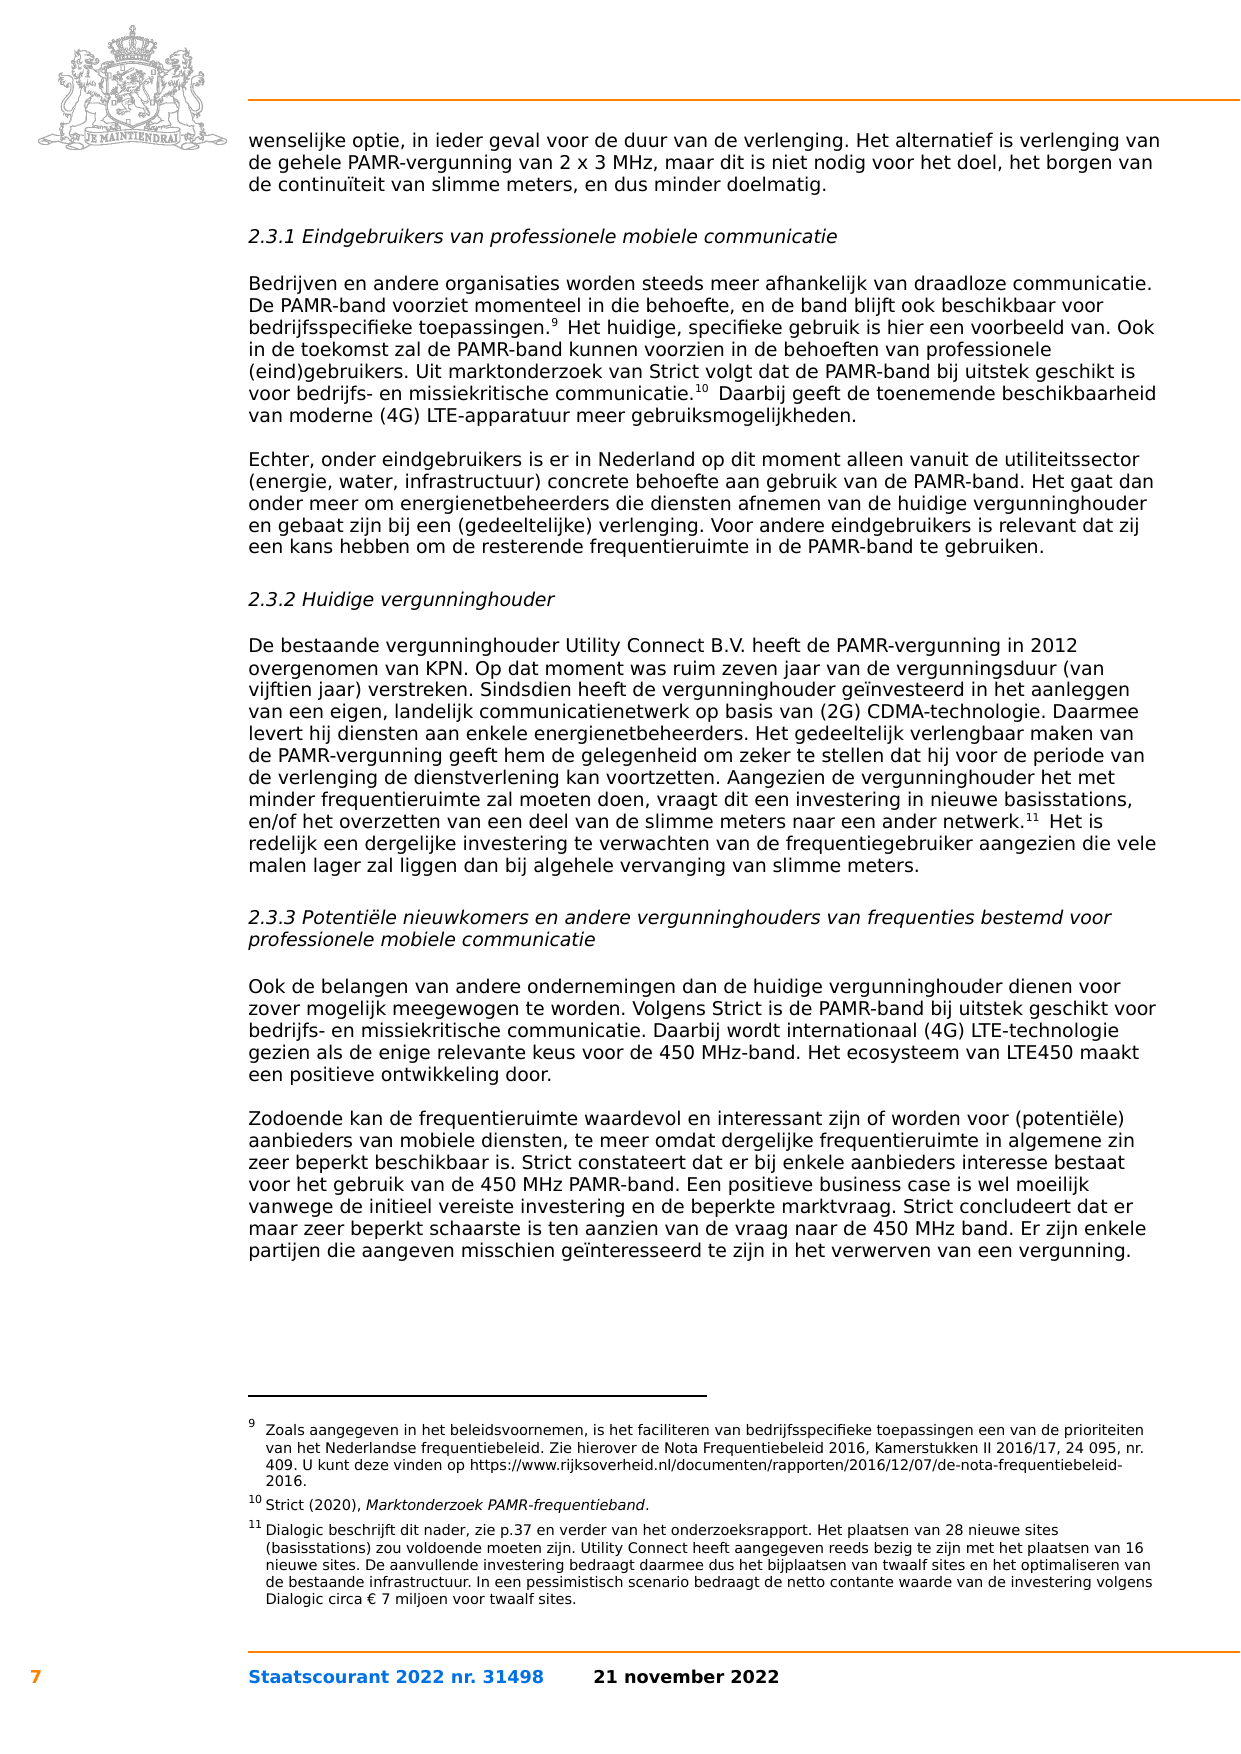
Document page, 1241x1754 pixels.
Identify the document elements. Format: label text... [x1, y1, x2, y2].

text De bestaande vergunninghouder Utility Connect B.V. heeft de PAMR-vergunning in 2012 overgenomen van KPN. Op dat moment was ruim zeven jaar van de vergunningsduur (van vijftien jaar) verstreken. Sindsdien heeft de vergunninghouder geïnvesteerd in het aanleggen van een eigen, landelijk communicatienetwerk op basis van (2G) CDMA-technologie. Daarmee levert hij diensten aan enkele energienetbeheerders. Het gedeeltelijk verlengbaar maken van de PAMR-vergunning geeft hem de gelegenheid om zeker te stellen dat hij voor de periode van de verlenging de dienstverlening kan voortzetten. Aangezien de vergunninghouder het met minder frequentieruimte zal moeten doen, vraagt dit een investering in nieuwe basisstations, en/of het overzetten van een deel van de slimme meters naar een ander netwerk. Het is redelijk een dergelijke investering te verwachten van de frequentiegebruiker aangezien die vele malen lager zal liggen dan bij algehele vervanging van slimme meters. [248, 635, 1163, 877]
text Bedrijven en andere organisaties worden steeds meer afhankelijk van draadloze communicatie. De PAMR-band voorziet momenteel in die behoefte, en de band blijft ook beschikbaar voor bedrijfsspecifieke toepassingen. Het huidige, specifieke gebruik is hier een voorbeeld van. Ook in de toekomst zal de PAMR-band kunnen voorzien in de behoeften van professionele (eind)gebruikers. Uit marktonderzoek van Strict volgt dat de PAMR-band bij uitstek geschikt is voor bedrijfs- en missiekritische communicatie. Daarbij geeft de toenemende beschikbaarheid van moderne (4G) LTE-apparatuur meer gebruiksmogelijkheden. [248, 273, 1163, 427]
subtitle 2.3.1 Eindgebruikers van professionele mobiele communicatie [248, 226, 1163, 248]
text Zodoende kan de frequentieruimte waardevol en interessant zijn of worden voor (potentiële) aanbieders van mobiele diensten, te meer omdat dergelijke frequentieruimte in algemene zin zeer beperkt beschikbaar is. Strict constateert dat er bij enkele aanbieders interesse bestaat voor het gebruik van de 450 MHz PAMR-band. Een positieve business case is wel moeilijk vanwege de initieel vereiste investering en de beperkte marktvraag. Strict concludeert dat er maar zeer beperkt schaarste is ten aanzien van de vraag naar de 450 MHz band. Er zijn enkele partijen die aangeven misschien geïnteresseerd te zijn in het verwerven van een vergunning. [248, 1108, 1163, 1262]
picture [38, 25, 227, 150]
text Dialogic beschrijft dit nader, zie p.37 en verder van het onderzoeksrapport. Het plaatsen van 28 nieuwe sites (basisstations) zou voldoende moeten zijn. Utility Connect heeft aangegeven reeds bezig te zijn met het plaatsen van 16 nieuwe sites. De aanvullende investering bedraagt daarmee dus het bijplaatsen van twaalf sites en het optimaliseren van de bestaande infrastructuur. In een pessimistisch scenario bedraagt de netto contante waarde van de investering volgens Dialogic circa € 7 miljoen voor twaalf sites. [248, 1518, 1163, 1608]
text Strict (2020), Marktonderzoek PAMR-frequentieband. [248, 1493, 1163, 1515]
text Ook de belangen van andere ondernemingen dan de huidige vergunninghouder dienen voor zover mogelijk meegewogen te worden. Volgens Strict is de PAMR-band bij uitstek geschikt voor bedrijfs- en missiekritische communicatie. Daarbij wordt internationaal (4G) LTE-technologie gezien als de enige relevante keus voor de 450 MHz-band. Het ecosysteem van LTE450 maakt een positieve ontwikkeling door. [248, 976, 1163, 1086]
text Zoals aangegeven in het beleidsvoornemen, is het faciliteren van bedrijfsspecifieke toepassingen een van de prioriteiten van het Nederlandse frequentiebeleid. Zie hierover de Nota Frequentiebeleid 2016, Kamerstukken II 2016/17, 24 095, nr. 409. U kunt deze vinden op https://www.rijksoverheid.nl/documenten/rapporten/2016/12/07/de-nota-frequentiebeleid-2016. [248, 1418, 1163, 1490]
text wenselijke optie, in ieder geval voor de duur van de verlenging. Het alternatief is verlenging van de gehele PAMR-vergunning van 2 x 3 MHz, maar dit is niet nodig voor het doel, het borgen van de continuïteit van slimme meters, en dus minder doelmatig. [248, 130, 1163, 196]
text Echter, onder eindgebruikers is er in Nederland op dit moment alleen vanuit de utiliteitssector (energie, water, infrastructuur) concrete behoefte aan gebruik van de PAMR-band. Het gaat dan onder meer om energienetbeheerders die diensten afnemen van de huidige vergunninghouder en gebaat zijn bij een (gedeeltelijke) verlenging. Voor andere eindgebruikers is relevant dat zij een kans hebben om de resterende frequentieruimte in de PAMR-band te gebruiken. [248, 448, 1163, 558]
subtitle 2.3.3 Potentiële nieuwkomers en andere vergunninghouders van frequenties bestemd voor professionele mobiele communicatie [248, 907, 1163, 951]
subtitle 2.3.2 Huidige vergunninghouder [248, 588, 1163, 610]
